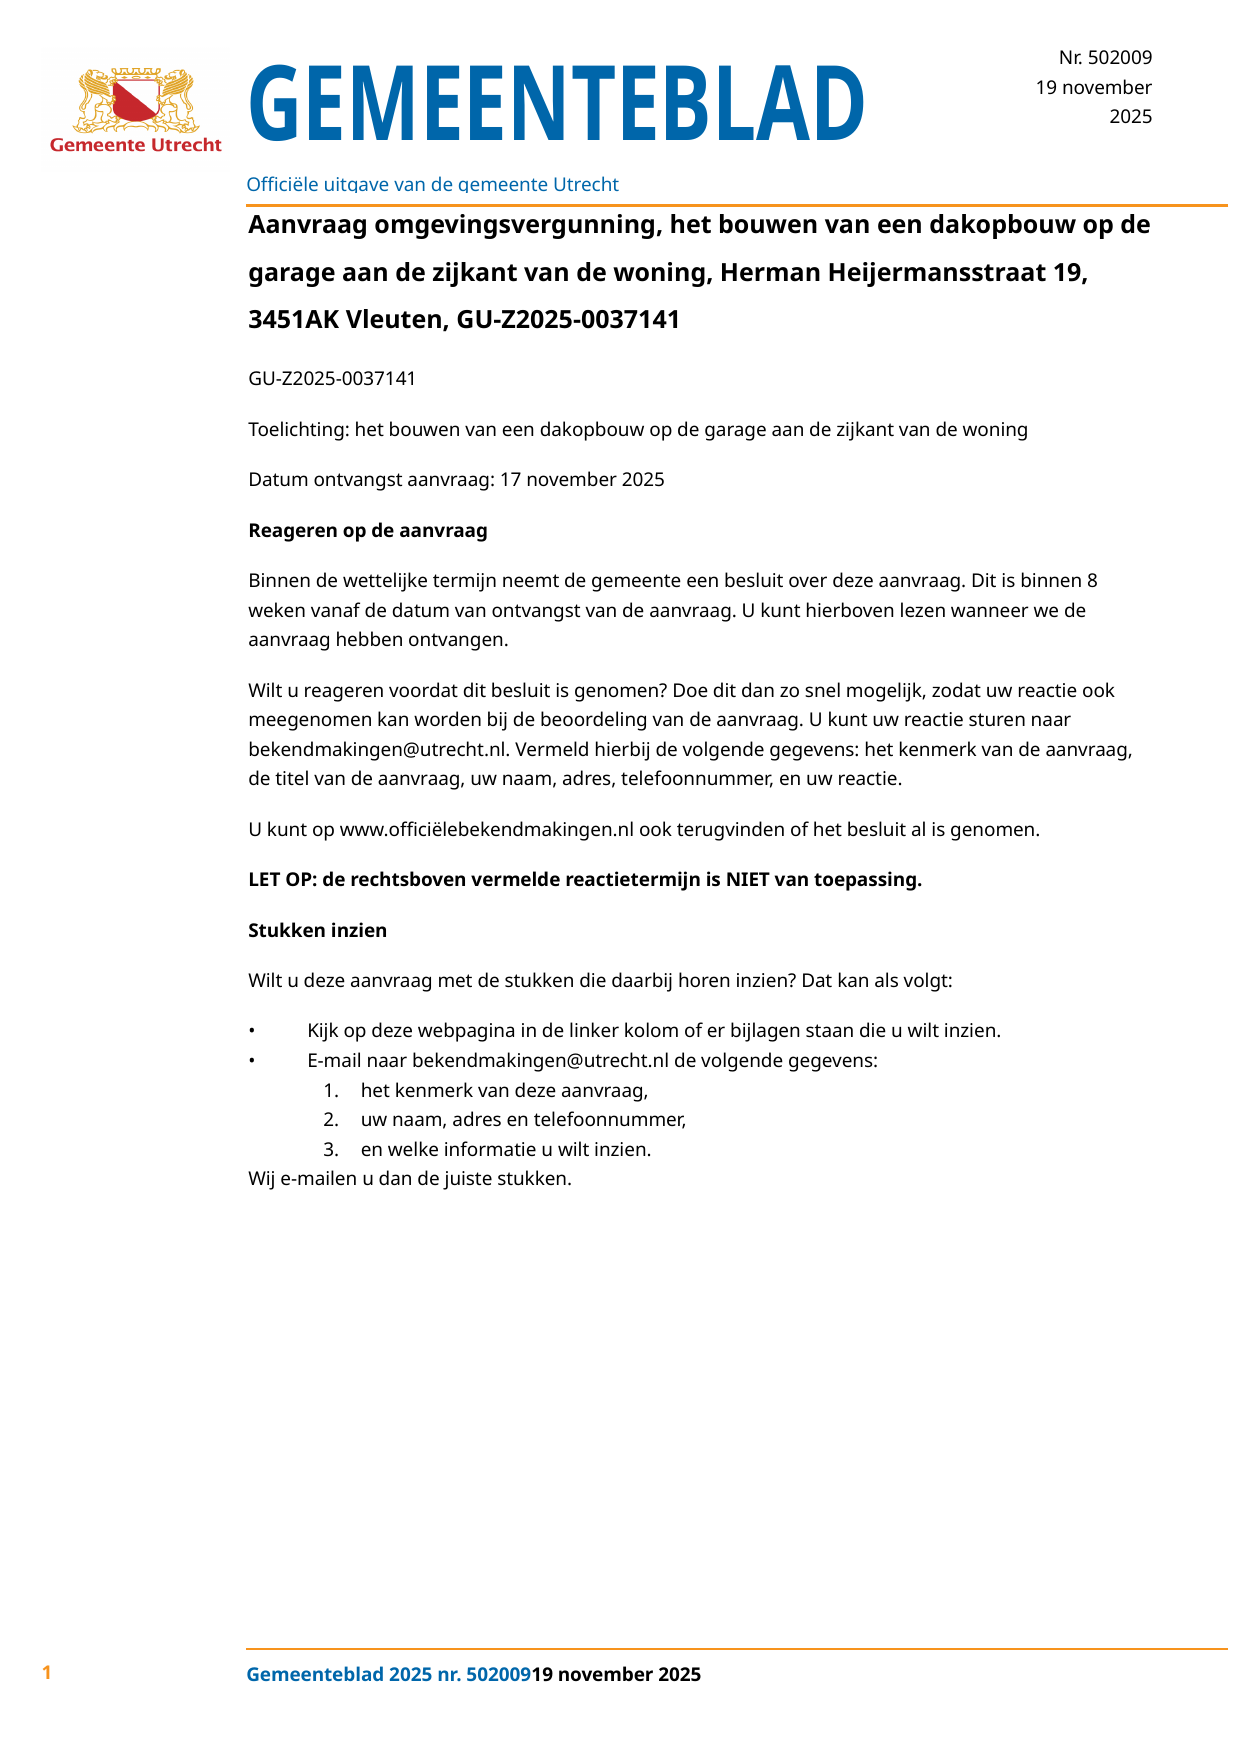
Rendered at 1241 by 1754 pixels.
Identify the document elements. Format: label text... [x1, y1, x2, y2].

text LET OP: de rechtsboven vermelde reactietermijn is NIET van toepassing. [248, 866, 1152, 892]
text Wilt u reageren voordat dit besluit is genomen? Doe dit dan zo snel mogelijk, zodat uw reactie ook meegenomen kan worden bij de beoordeling van de aanvraag. U kunt uw reactie sturen naar bekendmakingen@utrecht.nl. Vermeld hierbij de volgende gegevens: het kenmerk van de aanvraag, de titel van de aanvraag, uw naam, adres, telefoonnummer, en uw reactie. [248, 677, 1152, 791]
list het kenmerk van deze aanvraag, [323, 1077, 1152, 1102]
list uw naam, adres en telefoonnummer, [323, 1106, 1152, 1132]
text Wilt u deze aanvraag met de stukken die daarbij horen inzien? Dat kan als volgt: [248, 967, 1152, 993]
list E-mail naar bekendmakingen@utrecht.nl de volgende gegevens: [248, 1047, 1152, 1073]
text Aanvraag omgevingsvergunning, het bouwen van een dakopbouw op de garage aan de zijkant van de woning, Herman Heijermansstraat 19, 3451AK Vleuten, GU-Z2025-0037141 [248, 207, 1152, 336]
text Toelichting: het bouwen van een dakopbouw op de garage aan de zijkant van de woning [248, 416, 1152, 442]
list en welke informatie u wilt inzien. [323, 1136, 1152, 1162]
text Wij e-mailen u dan de juiste stukken. [248, 1166, 1152, 1191]
text GU-Z2025-0037141 [248, 366, 1152, 391]
picture [41, 47, 231, 172]
text Binnen de wettelijke termijn neemt de gemeente een besluit over deze aanvraag. Dit is binnen 8 weken vanaf de datum van ontvangst van de aanvraag. U kunt hierboven lezen wanneer we de aanvraag hebben ontvangen. [248, 567, 1152, 652]
text U kunt op www.officiëlebekendmakingen.nl ook terugvinden of het besluit al is genomen. [248, 816, 1152, 842]
text Stukken inzien [248, 917, 1152, 942]
text Reageren op de aanvraag [248, 517, 1152, 542]
list Kijk op deze webpagina in de linker kolom of er bijlagen staan die u wilt inzien. [248, 1018, 1152, 1043]
text Datum ontvangst aanvraag: 17 november 2025 [248, 466, 1152, 492]
